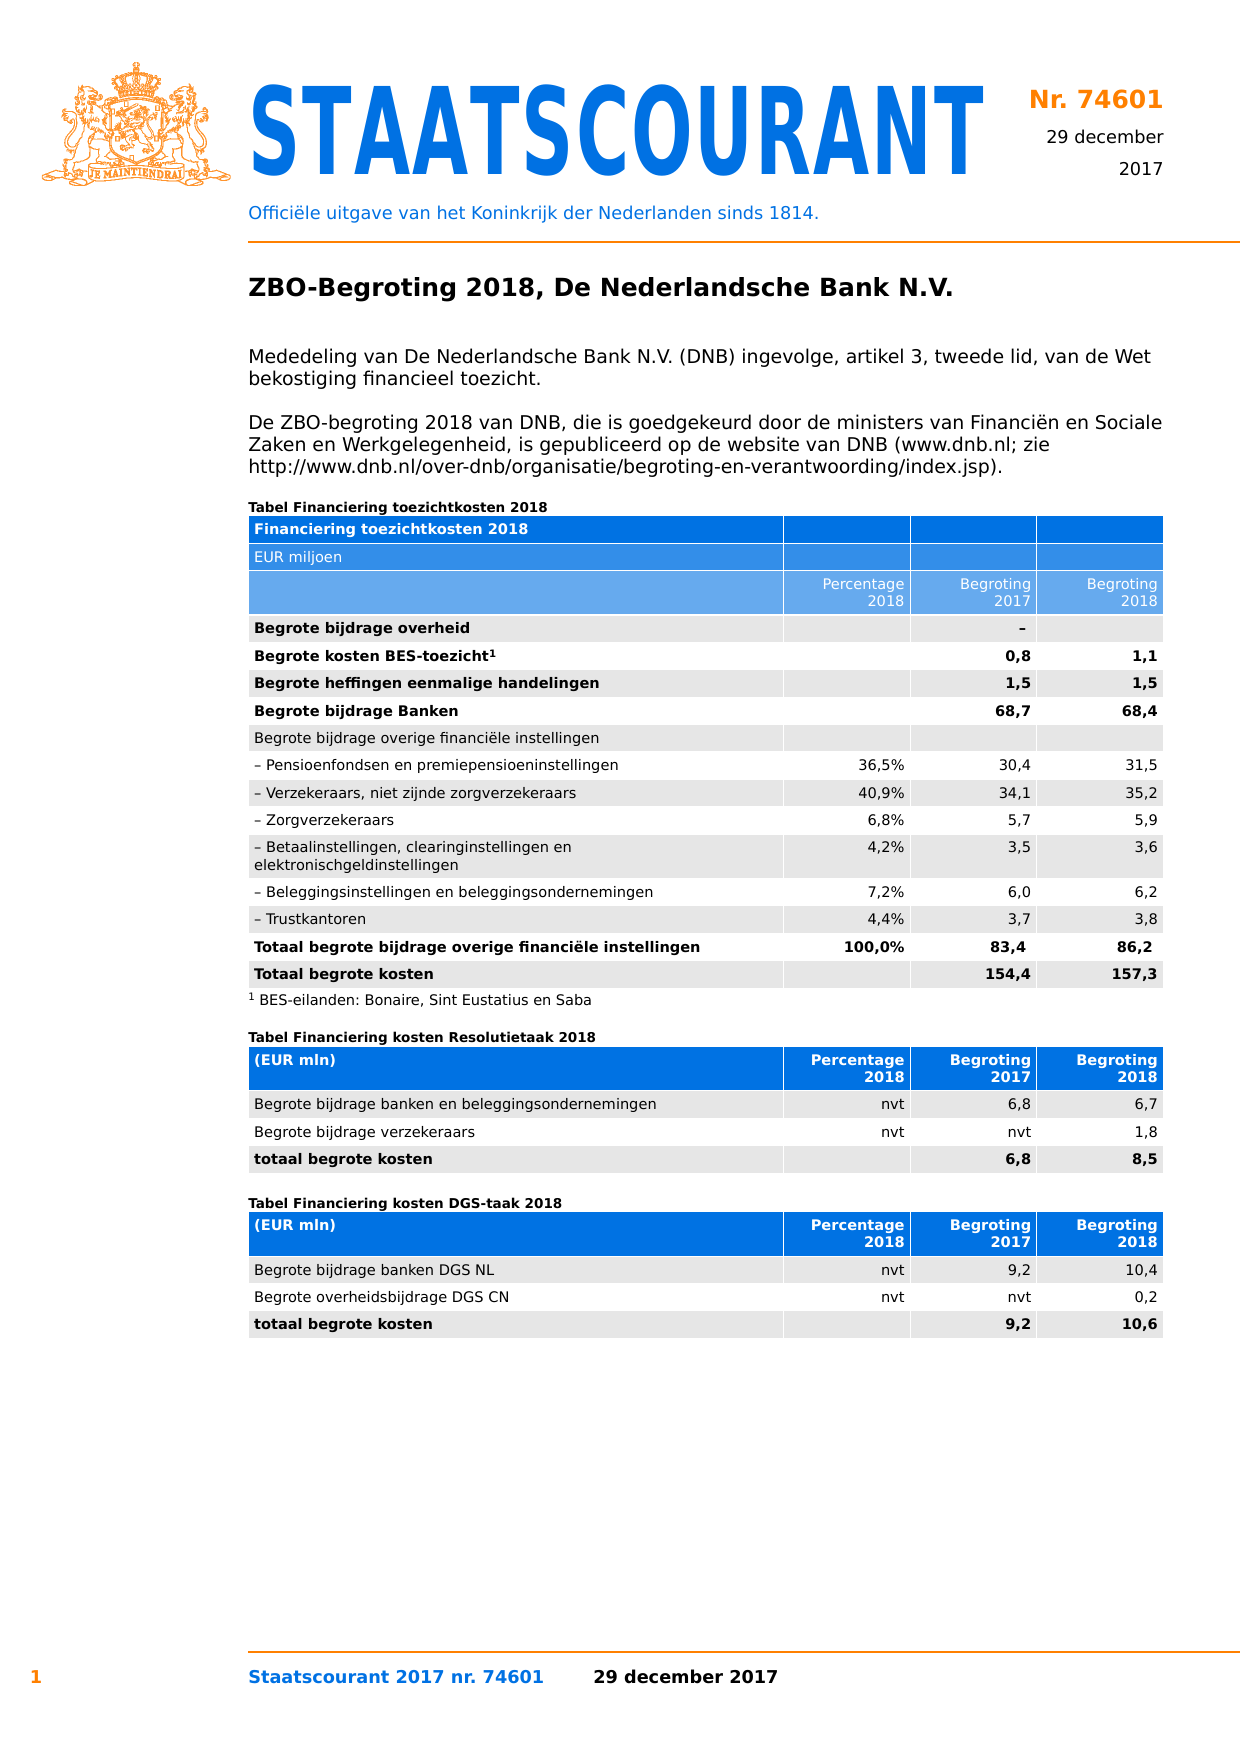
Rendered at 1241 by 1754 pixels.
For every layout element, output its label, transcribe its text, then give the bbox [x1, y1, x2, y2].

table_cell 3,7 [911, 906, 1036, 933]
table_cell [784, 961, 910, 988]
table_cell 68,7 [911, 698, 1036, 724]
table_cell – Betaalinstellingen, clearinginstellingen en elektronischgeldinstellingen [249, 835, 783, 878]
table_cell EUR miljoen [249, 544, 783, 570]
table_cell Begrote bijdrage overige financiële instellingen [249, 725, 783, 751]
table_cell – Verzekeraars, niet zijnde zorgverzekeraars [249, 780, 783, 806]
table_cell 10,6 [1037, 1311, 1163, 1338]
table_cell totaal begrote kosten [249, 1311, 783, 1338]
table_cell – Zorgverzekeraars [249, 807, 783, 834]
table_cell Percentage 2018 [784, 1212, 910, 1256]
table_cell 3,6 [1037, 835, 1163, 878]
table_cell 31,5 [1037, 753, 1163, 779]
table_cell 0,8 [911, 643, 1036, 669]
table_cell [911, 516, 1036, 543]
table_cell – [911, 616, 1036, 642]
subtitle ZBO-Begroting 2018, De Nederlandsche Bank N.V. [248, 273, 1163, 302]
table_cell 9,2 [911, 1257, 1036, 1283]
table_cell 157,3 [1037, 961, 1163, 988]
table_cell nvt [784, 1257, 910, 1283]
table_cell [784, 1146, 910, 1173]
table_cell 34,1 [911, 780, 1036, 806]
table_cell Begrote overheidsbijdrage DGS CN [249, 1284, 783, 1310]
table_cell Begroting 2018 [1037, 1212, 1163, 1256]
table_cell 83,4 [911, 934, 1036, 960]
table_cell Begrote kosten BES-toezicht1 [249, 643, 783, 669]
table_header Tabel Financiering kosten Resolutietaak 2018 [248, 1030, 1163, 1046]
table_header Tabel Financiering kosten DGS-taak 2018 [248, 1196, 1163, 1211]
table_cell [784, 643, 910, 669]
table_cell Begrote bijdrage Banken [249, 698, 783, 724]
table_cell [784, 670, 910, 697]
table_cell [1037, 544, 1163, 570]
table_header Nr. 74601 [998, 62, 1240, 121]
table_cell Begrote bijdrage verzekeraars [249, 1119, 783, 1145]
table_cell [1037, 516, 1163, 543]
table_cell [784, 725, 910, 751]
table_cell nvt [911, 1119, 1036, 1145]
table_cell 8,5 [1037, 1146, 1163, 1173]
table_cell Financiering toezichtkosten 2018 [249, 516, 783, 543]
table_cell (EUR mln) [249, 1212, 783, 1256]
table_cell [784, 544, 910, 570]
table_cell 4,2% [784, 835, 910, 878]
table_cell 5,7 [911, 807, 1036, 834]
table_cell 6,8% [784, 807, 910, 834]
table_cell – Pensioenfondsen en premiepensioeninstellingen [249, 753, 783, 779]
table_cell [911, 725, 1036, 751]
table_cell Percentage 2018 [784, 571, 910, 614]
table_cell nvt [784, 1091, 910, 1118]
table_cell Begroting 2017 [911, 571, 1036, 614]
table_cell 9,2 [911, 1311, 1036, 1338]
table_cell 36,5% [784, 753, 910, 779]
text Mededeling van De Nederlandsche Bank N.V. (DNB) ingevolge, artikel 3, tweede lid, van de Wet bekostiging financieel toezicht. [248, 346, 1163, 390]
table_cell 29 december [998, 121, 1240, 153]
table_cell Percentage 2018 [784, 1047, 910, 1090]
table_cell – Trustkantoren [249, 906, 783, 933]
table_cell 10,4 [1037, 1257, 1163, 1283]
table_cell [1037, 725, 1163, 751]
table_cell 1,5 [911, 670, 1036, 697]
table_cell 4,4% [784, 906, 910, 933]
table_cell – Beleggingsinstellingen en beleggingsondernemingen [249, 879, 783, 905]
table_cell [249, 571, 783, 614]
table_cell 1 BES-eilanden: Bonaire, Sint Eustatius en Saba [248, 989, 1163, 1008]
table_cell 86,2 [1037, 934, 1163, 960]
table_cell nvt [784, 1284, 910, 1310]
table_cell [784, 516, 910, 543]
table_cell 6,0 [911, 879, 1036, 905]
table_cell 68,4 [1037, 698, 1163, 724]
table_cell 35,2 [1037, 780, 1163, 806]
table_header [25, 62, 248, 241]
table_cell (EUR mln) [249, 1047, 783, 1090]
table_header Tabel Financiering toezichtkosten 2018 [248, 500, 1163, 515]
table_cell Begrote bijdrage banken en beleggingsondernemingen [249, 1091, 783, 1118]
table_cell [1037, 616, 1163, 642]
table_cell 6,2 [1037, 879, 1163, 905]
table_cell Begrote bijdrage banken DGS NL [249, 1257, 783, 1283]
table_cell 6,8 [911, 1091, 1036, 1118]
table_cell Begroting 2017 [911, 1212, 1036, 1256]
table_cell Begroting 2018 [1037, 571, 1163, 614]
table_cell 0,2 [1037, 1284, 1163, 1310]
table_cell 5,9 [1037, 807, 1163, 834]
table_cell Totaal begrote bijdrage overige financiële instellingen [249, 934, 783, 960]
table_cell [784, 1311, 910, 1338]
table_cell nvt [911, 1284, 1036, 1310]
table_cell totaal begrote kosten [249, 1146, 783, 1173]
table_cell [911, 544, 1036, 570]
table_cell 154,4 [911, 961, 1036, 988]
table_cell 6,7 [1037, 1091, 1163, 1118]
table_cell Begroting 2017 [911, 1047, 1036, 1090]
table_cell 6,8 [911, 1146, 1036, 1173]
table_cell nvt [784, 1119, 910, 1145]
table_cell Begroting 2018 [1037, 1047, 1163, 1090]
table_cell Totaal begrote kosten [249, 961, 783, 988]
table_cell 1,1 [1037, 643, 1163, 669]
table_cell [784, 616, 910, 642]
table_cell Begrote heffingen eenmalige handelingen [249, 670, 783, 697]
table_cell Officiële uitgave van het Koninkrijk der Nederlanden sinds 1814. [248, 203, 1240, 241]
table_cell 30,4 [911, 753, 1036, 779]
table_cell 1,8 [1037, 1119, 1163, 1145]
table_cell [784, 698, 910, 724]
table_cell 40,9% [784, 780, 910, 806]
table_cell 3,8 [1037, 906, 1163, 933]
table_cell 7,2% [784, 879, 910, 905]
table_header STAATSCOURANT [248, 62, 998, 203]
table_cell 100,0% [784, 934, 910, 960]
table_cell 2017 [998, 153, 1240, 203]
table_cell Begrote bijdrage overheid [249, 616, 783, 642]
picture [41, 62, 231, 186]
table_cell 3,5 [911, 835, 1036, 878]
text De ZBO-begroting 2018 van DNB, die is goedgekeurd door de ministers van Financiën en Sociale Zaken en Werkgelegenheid, is gepubliceerd op de website van DNB (www.dnb.nl; zie http://www.dnb.nl/over-dnb/organisatie/begroting-en-verantwoording/index.jsp). [248, 412, 1163, 478]
table_cell 1,5 [1037, 670, 1163, 697]
